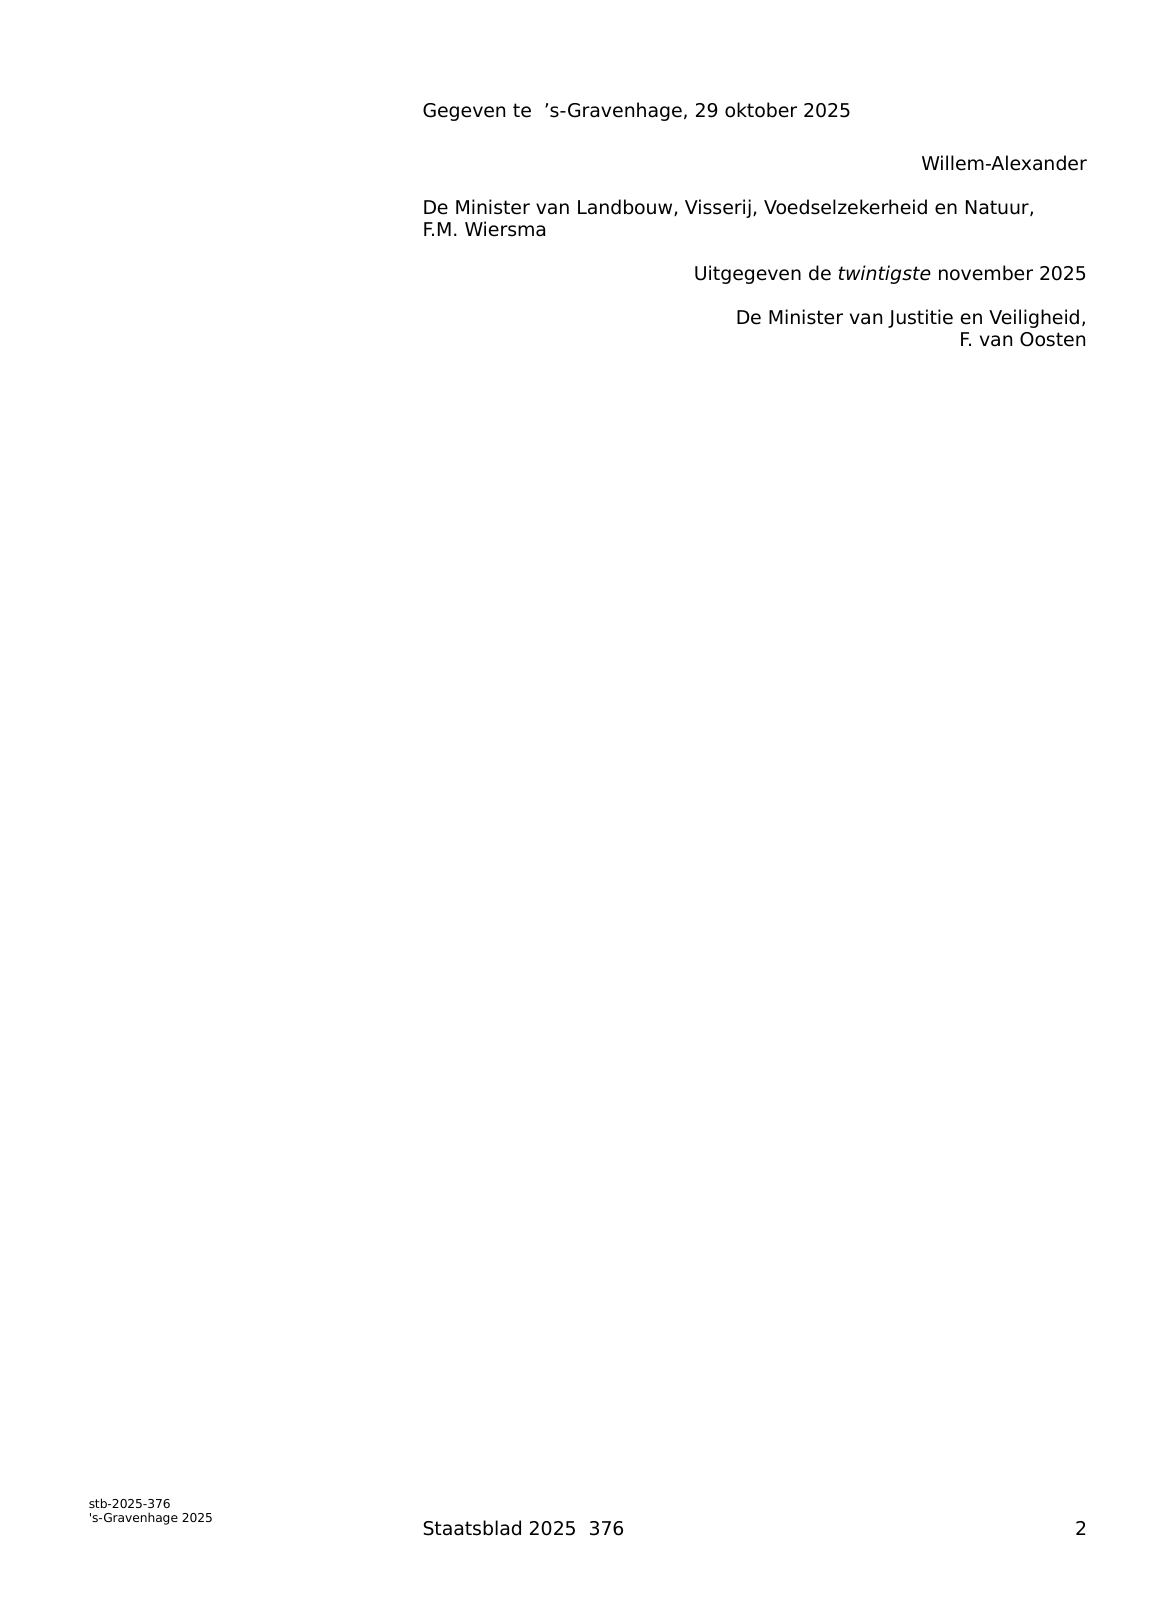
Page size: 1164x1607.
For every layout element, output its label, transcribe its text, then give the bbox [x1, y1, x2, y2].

text Willem-Alexander [422, 152, 1087, 174]
text 's-Gravenhage 2025 [88, 1511, 323, 1525]
text De Minister van Justitie en Veiligheid, F. van Oosten [422, 307, 1087, 351]
text Uitgegeven de twintigste november 2025 [422, 263, 1087, 285]
text De Minister van Landbouw, Visserij, Voedselzekerheid en Natuur, F.M. Wiersma [422, 197, 1087, 241]
text stb-2025-376 [88, 1497, 323, 1511]
text Gegeven te ’s-Gravenhage, 29 oktober 2025 [422, 100, 1087, 122]
